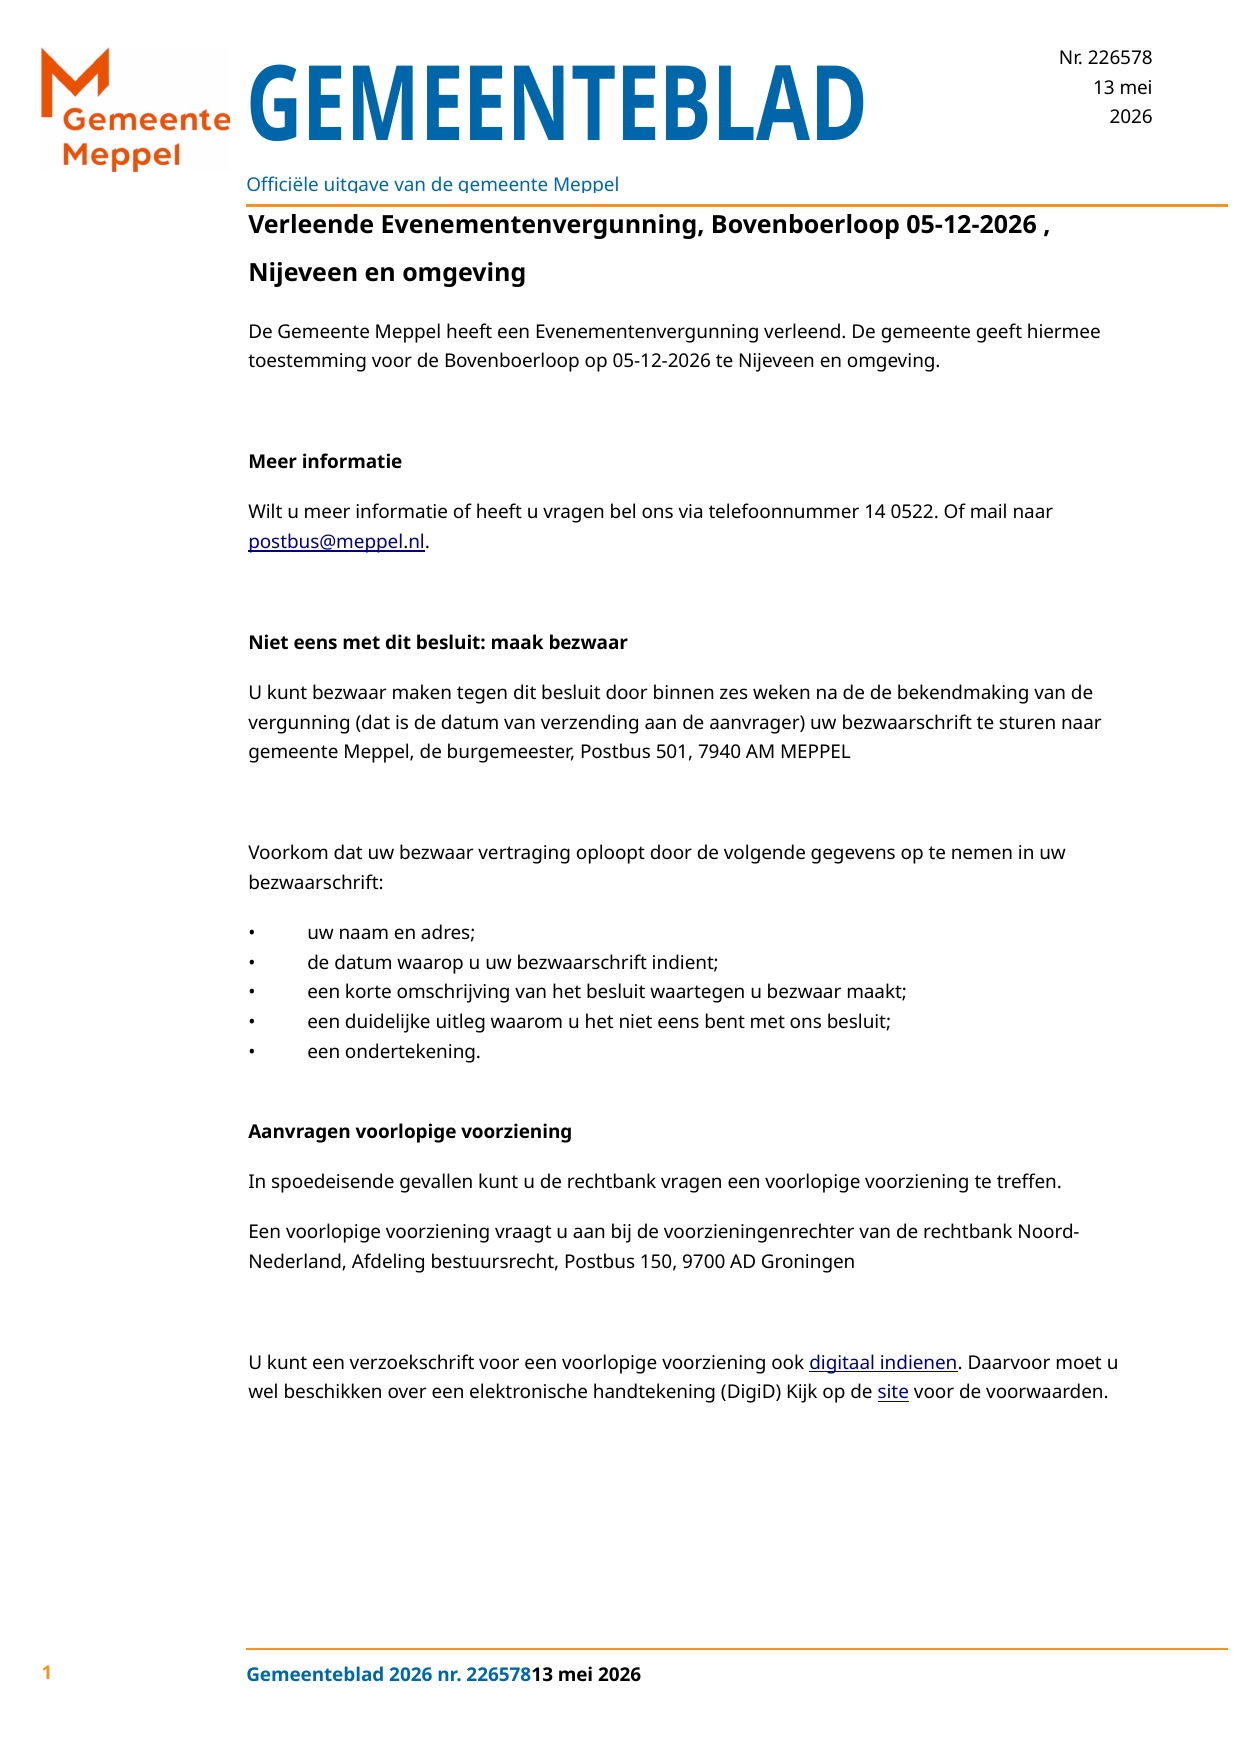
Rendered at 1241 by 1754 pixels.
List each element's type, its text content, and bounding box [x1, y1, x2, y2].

text Voorkom dat uw bezwaar vertraging oploopt door de volgende gegevens op te nemen in uw bezwaarschrift: [248, 839, 1152, 895]
list een ondertekening. [248, 1038, 1152, 1064]
list de datum waarop u uw bezwaarschrift indient; [248, 949, 1152, 975]
text Niet eens met dit besluit: maak bezwaar [248, 629, 1152, 655]
picture [41, 47, 231, 172]
text De Gemeente Meppel heeft een Evenementenvergunning verleend. De gemeente geeft hiermee toestemming voor de Bovenboerloop op 05-12-2026 te Nijeveen en omgeving. [248, 318, 1152, 373]
text Verleende Evenementenvergunning, Bovenboerloop 05-12-2026 , Nijeveen en omgeving [248, 207, 1152, 288]
list een korte omschrijving van het besluit waartegen u bezwaar maakt; [248, 979, 1152, 1004]
text Aanvragen voorlopige voorziening [248, 1118, 1152, 1144]
text Wilt u meer informatie of heeft u vragen bel ons via telefoonnummer 14 0522. Of mail naar postbus@meppel.nl. [248, 499, 1152, 554]
text Een voorlopige voorziening vraagt u aan bij de voorzieningenrechter van de rechtbank Noord-Nederland, Afdeling bestuursrecht, Postbus 150, 9700 AD Groningen [248, 1219, 1152, 1274]
text Meer informatie [248, 448, 1152, 474]
list een duidelijke uitleg waarom u het niet eens bent met ons besluit; [248, 1008, 1152, 1034]
list uw naam en adres; [248, 919, 1152, 945]
text In spoedeisende gevallen kunt u de rechtbank vragen een voorlopige voorziening te treffen. [248, 1168, 1152, 1194]
text U kunt bezwaar maken tegen dit besluit door binnen zes weken na de de bekendmaking van de vergunning (dat is de datum van verzending aan de aanvrager) uw bezwaarschrift te sturen naar gemeente Meppel, de burgemeester, Postbus 501, 7940 AM MEPPEL [248, 679, 1152, 764]
text U kunt een verzoekschrift voor een voorlopige voorziening ook digitaal indienen. Daarvoor moet u wel beschikken over een elektronische handtekening (DigiD) Kijk op de site voor de voorwaarden. [248, 1349, 1152, 1404]
